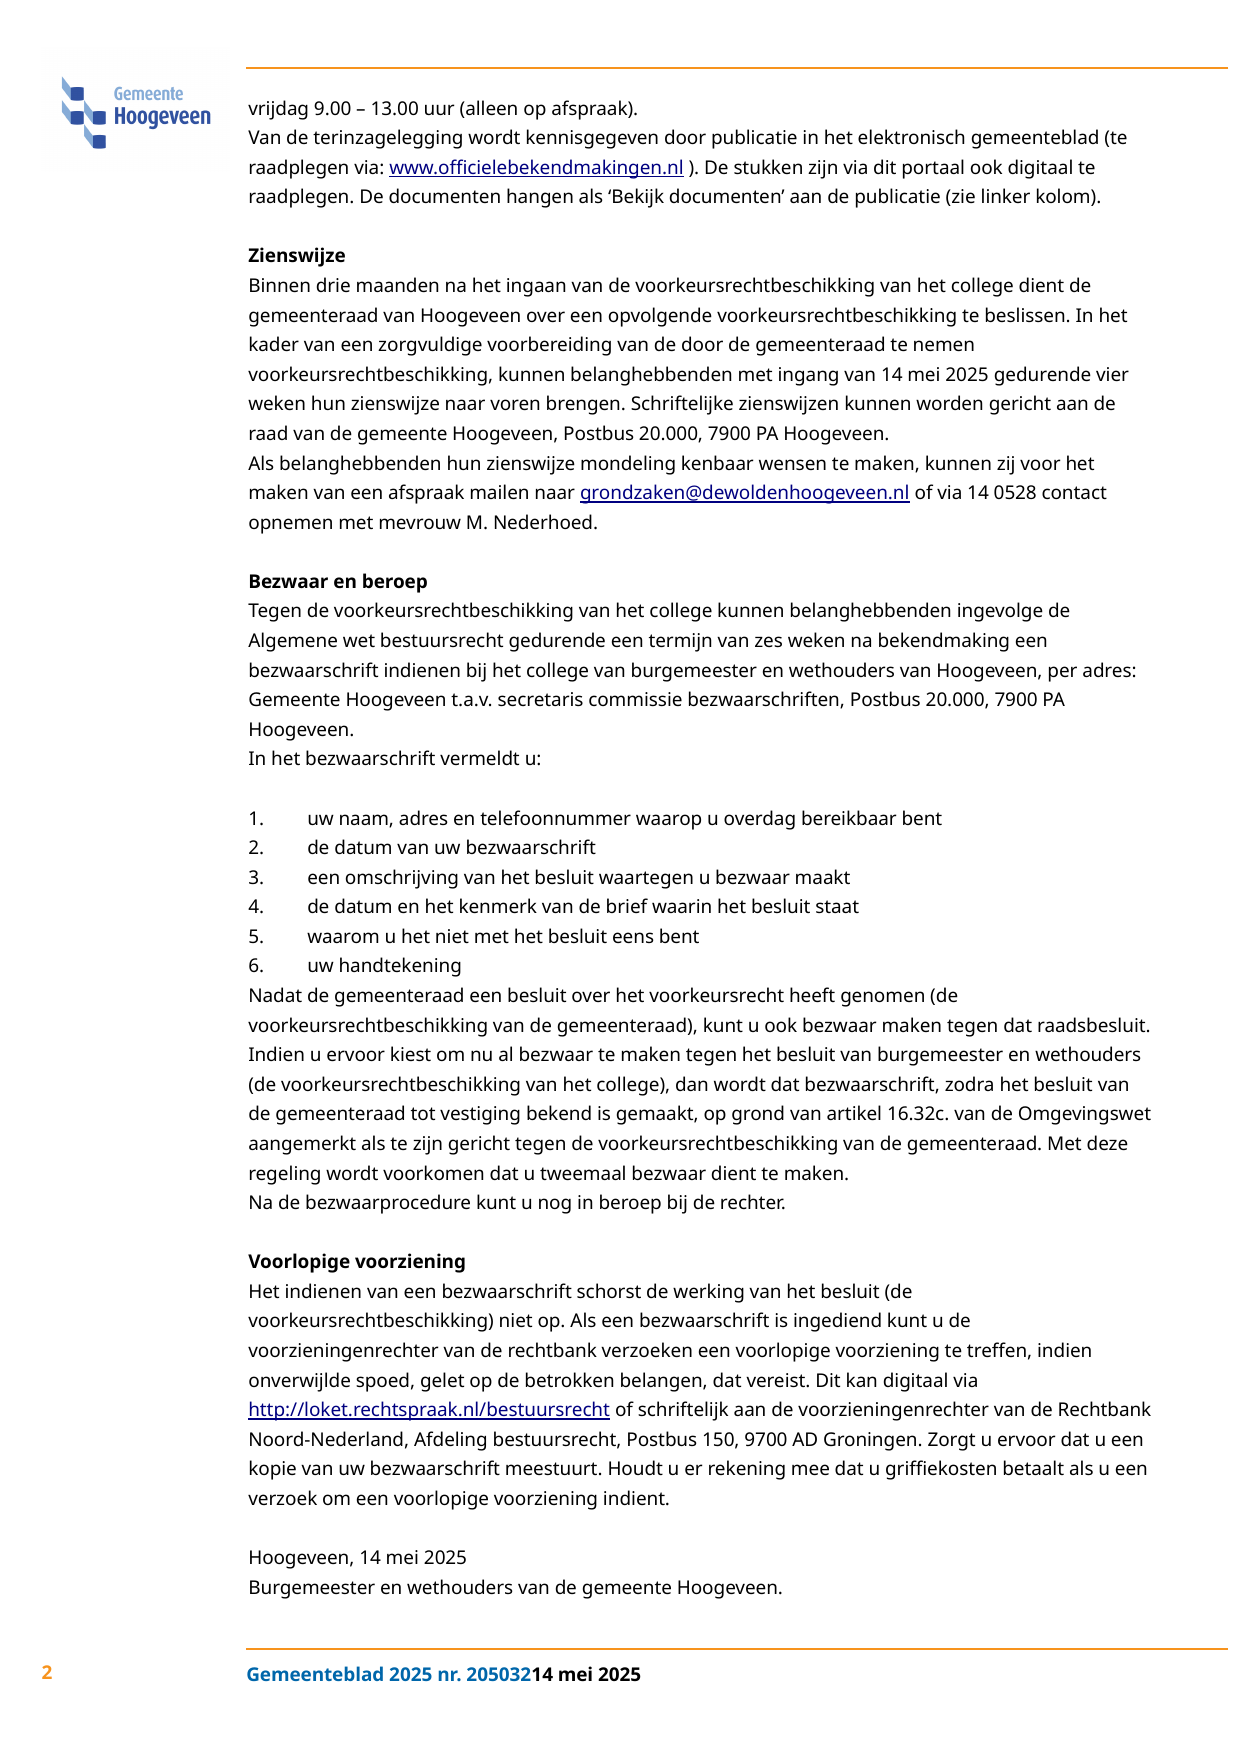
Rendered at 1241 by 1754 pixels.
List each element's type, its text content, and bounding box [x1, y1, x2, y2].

text Bezwaar en beroep [248, 568, 1152, 594]
list uw naam, adres en telefoonnummer waarop u overdag bereikbaar bent [248, 805, 1152, 831]
list waarom u het niet met het besluit eens bent [248, 923, 1152, 949]
list een omschrijving van het besluit waartegen u bezwaar maakt [248, 864, 1152, 890]
text Nadat de gemeenteraad een besluit over het voorkeursrecht heeft genomen (de voorkeursrechtbeschikking van de gemeenteraad), kunt u ook bezwaar maken tegen dat raadsbesluit. [248, 982, 1152, 1038]
text Voorlopige voorziening [248, 1248, 1152, 1274]
text Het indienen van een bezwaarschrift schorst de werking van het besluit (de voorkeursrechtbeschikking) niet op. Als een bezwaarschrift is ingediend kunt u de voorzieningenrechter van de rechtbank verzoeken een voorlopige voorziening te treffen, indien onverwijlde spoed, gelet op de betrokken belangen, dat vereist. Dit kan digitaal via http://loket.rechtspraak.nl/bestuursrecht of schriftelijk aan de voorzieningenrechter van de Rechtbank Noord-Nederland, Afdeling bestuursrecht, Postbus 150, 9700 AD Groningen. Zorgt u ervoor dat u een kopie van uw bezwaarschrift meestuurt. Houdt u er rekening mee dat u griffiekosten betaalt als u een verzoek om een voorlopige voorziening indient. [248, 1278, 1152, 1511]
text Als belanghebbenden hun zienswijze mondeling kenbaar wensen te maken, kunnen zij voor het maken van een afspraak mailen naar grondzaken@dewoldenhoogeveen.nl of via 14 0528 contact opnemen met mevrouw M. Nederhoed. [248, 450, 1152, 535]
text Hoogeveen, 14 mei 2025 [248, 1544, 1152, 1570]
text Van de terinzagelegging wordt kennisgegeven door publicatie in het elektronisch gemeenteblad (te raadplegen via: www.officielebekendmakingen.nl ). De stukken zijn via dit portaal ook digitaal te raadplegen. De documenten hangen als ‘Bekijk documenten’ aan de publicatie (zie linker kolom). [248, 124, 1152, 209]
text Burgemeester en wethouders van de gemeente Hoogeveen. [248, 1574, 1152, 1600]
text Binnen drie maanden na het ingaan van de voorkeursrechtbeschikking van het college dient de gemeenteraad van Hoogeveen over een opvolgende voorkeursrechtbeschikking te beslissen. In het kader van een zorgvuldige voorbereiding van de door de gemeenteraad te nemen voorkeursrechtbeschikking, kunnen belanghebbenden met ingang van 14 mei 2025 gedurende vier weken hun zienswijze naar voren brengen. Schriftelijke zienswijzen kunnen worden gericht aan de raad van de gemeente Hoogeveen, Postbus 20.000, 7900 PA Hoogeveen. [248, 272, 1152, 446]
text In het bezwaarschrift vermeldt u: [248, 746, 1152, 771]
text Zienswijze [248, 243, 1152, 268]
text Na de bezwaarprocedure kunt u nog in beroep bij de rechter. [248, 1189, 1152, 1215]
picture [41, 47, 231, 172]
list de datum en het kenmerk van de brief waarin het besluit staat [248, 893, 1152, 919]
text vrijdag 9.00 – 13.00 uur (alleen op afspraak). [248, 95, 1152, 121]
text Indien u ervoor kiest om nu al bezwaar te maken tegen het besluit van burgemeester en wethouders (de voorkeursrechtbeschikking van het college), dan wordt dat bezwaarschrift, zodra het besluit van de gemeenteraad tot vestiging bekend is gemaakt, op grond van artikel 16.32c. van de Omgevingswet aangemerkt als te zijn gericht tegen de voorkeursrechtbeschikking van de gemeenteraad. Met deze regeling wordt voorkomen dat u tweemaal bezwaar dient te maken. [248, 1041, 1152, 1186]
list de datum van uw bezwaarschrift [248, 834, 1152, 860]
list uw handtekening [248, 953, 1152, 978]
text Tegen de voorkeursrechtbeschikking van het college kunnen belanghebbenden ingevolge de Algemene wet bestuursrecht gedurende een termijn van zes weken na bekendmaking een bezwaarschrift indienen bij het college van burgemeester en wethouders van Hoogeveen, per adres: Gemeente Hoogeveen t.a.v. secretaris commissie bezwaarschriften, Postbus 20.000, 7900 PA Hoogeveen. [248, 598, 1152, 742]
